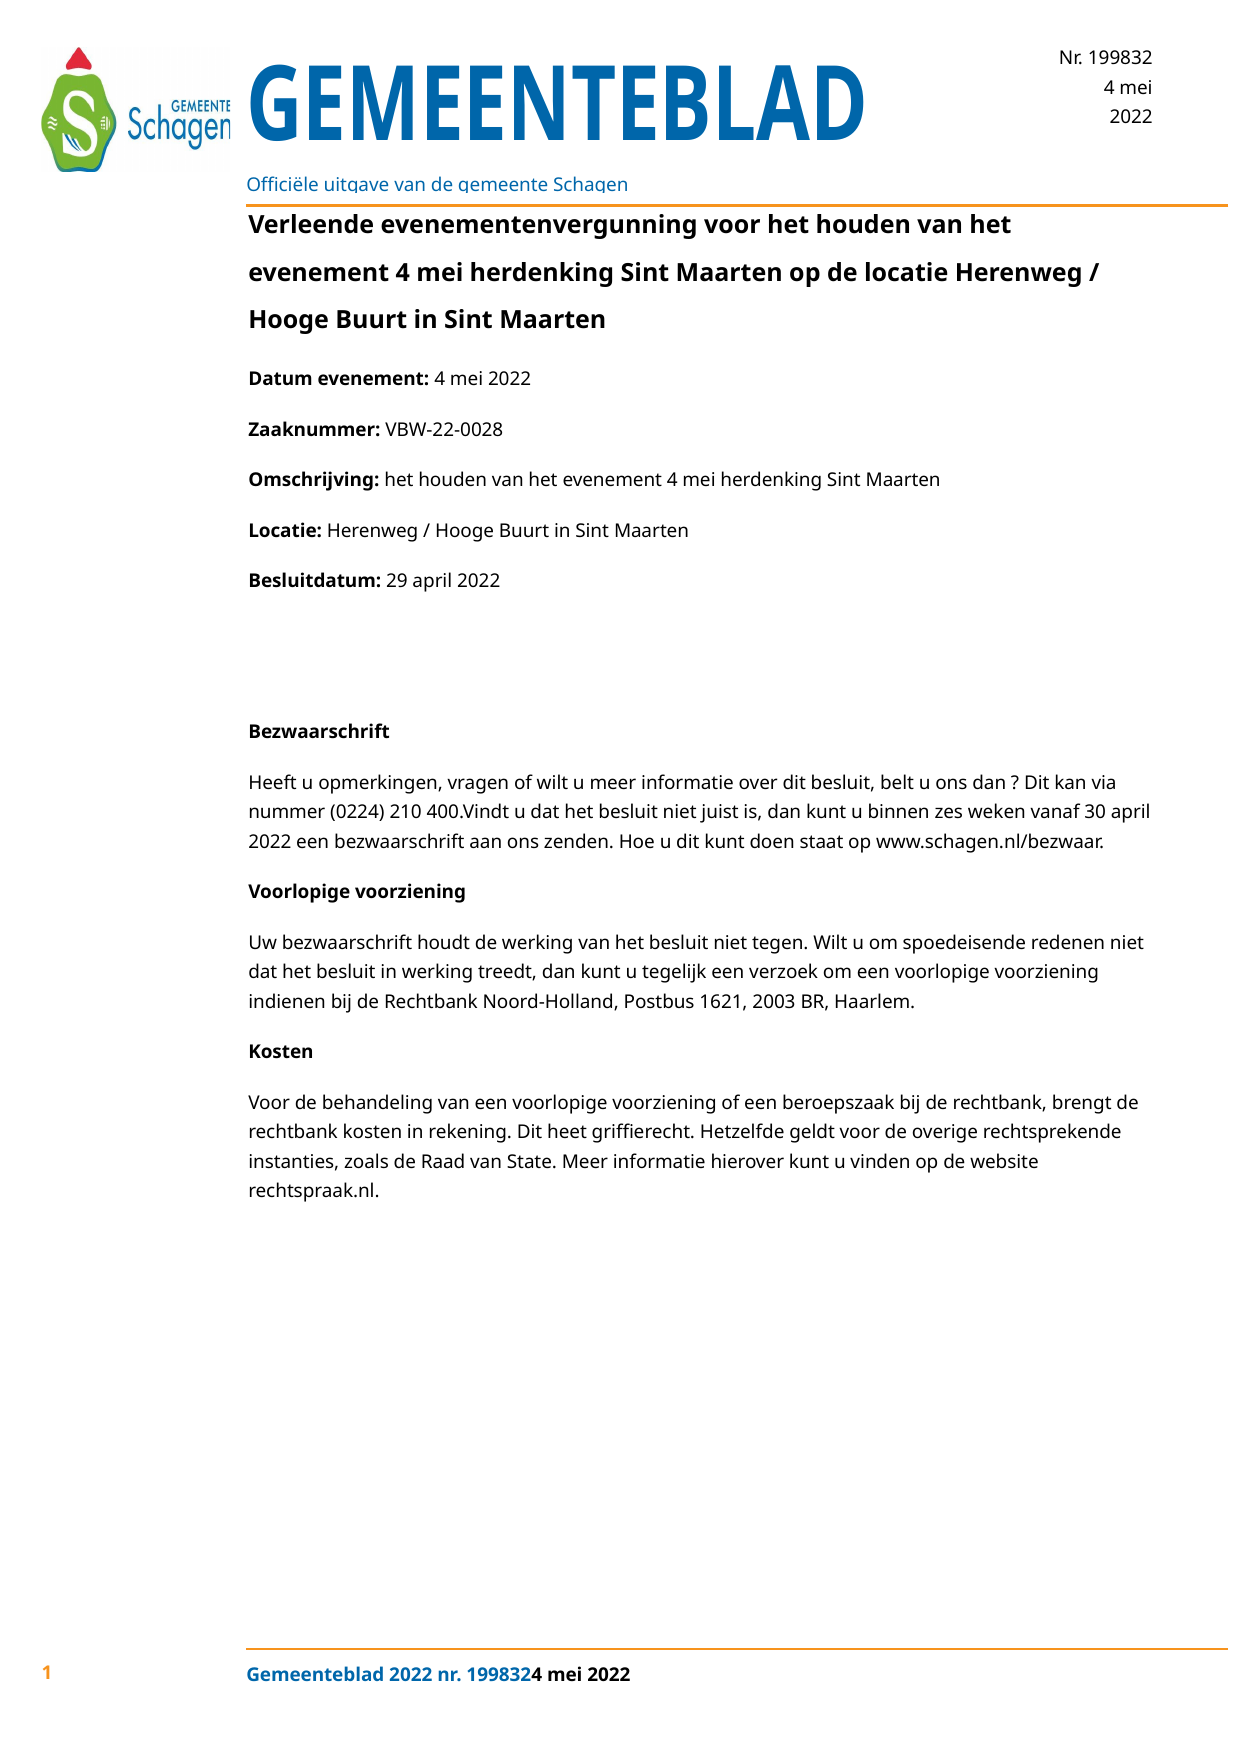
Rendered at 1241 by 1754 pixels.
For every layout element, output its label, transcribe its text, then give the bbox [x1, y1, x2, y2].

picture [41, 47, 231, 172]
text Besluitdatum: 29 april 2022 [248, 567, 1152, 593]
text Locatie: Herenweg / Hooge Buurt in Sint Maarten [248, 517, 1152, 542]
text Zaaknummer: VBW-22-0028 [248, 416, 1152, 442]
text Verleende evenementenvergunning voor het houden van het evenement 4 mei herdenking Sint Maarten op de locatie Herenweg / Hooge Buurt in Sint Maarten [248, 207, 1152, 336]
text Voor de behandeling van een voorlopige voorziening of een beroepszaak bij de rechtbank, brengt de rechtbank kosten in rekening. Dit heet griffierecht. Hetzelfde geldt voor de overige rechtsprekende instanties, zoals de Raad van State. Meer informatie hierover kunt u vinden op de website rechtspraak.nl. [248, 1089, 1152, 1203]
text Uw bezwaarschrift houdt de werking van het besluit niet tegen. Wilt u om spoedeisende redenen niet dat het besluit in werking treedt, dan kunt u tegelijk een verzoek om een voorlopige voorziening indienen bij de Rechtbank Noord-Holland, Postbus 1621, 2003 BR, Haarlem. [248, 929, 1152, 1014]
text Omschrijving: het houden van het evenement 4 mei herdenking Sint Maarten [248, 466, 1152, 492]
text Kosten [248, 1038, 1152, 1064]
text Heeft u opmerkingen, vragen of wilt u meer informatie over dit besluit, belt u ons dan ? Dit kan via nummer (0224) 210 400.Vindt u dat het besluit niet juist is, dan kunt u binnen zes weken vanaf 30 april 2022 een bezwaarschrift aan ons zenden. Hoe u dit kunt doen staat op www.schagen.nl/bezwaar. [248, 769, 1152, 854]
text Bezwaarschrift [248, 718, 1152, 744]
text Voorlopige voorziening [248, 878, 1152, 904]
text Datum evenement: 4 mei 2022 [248, 366, 1152, 391]
